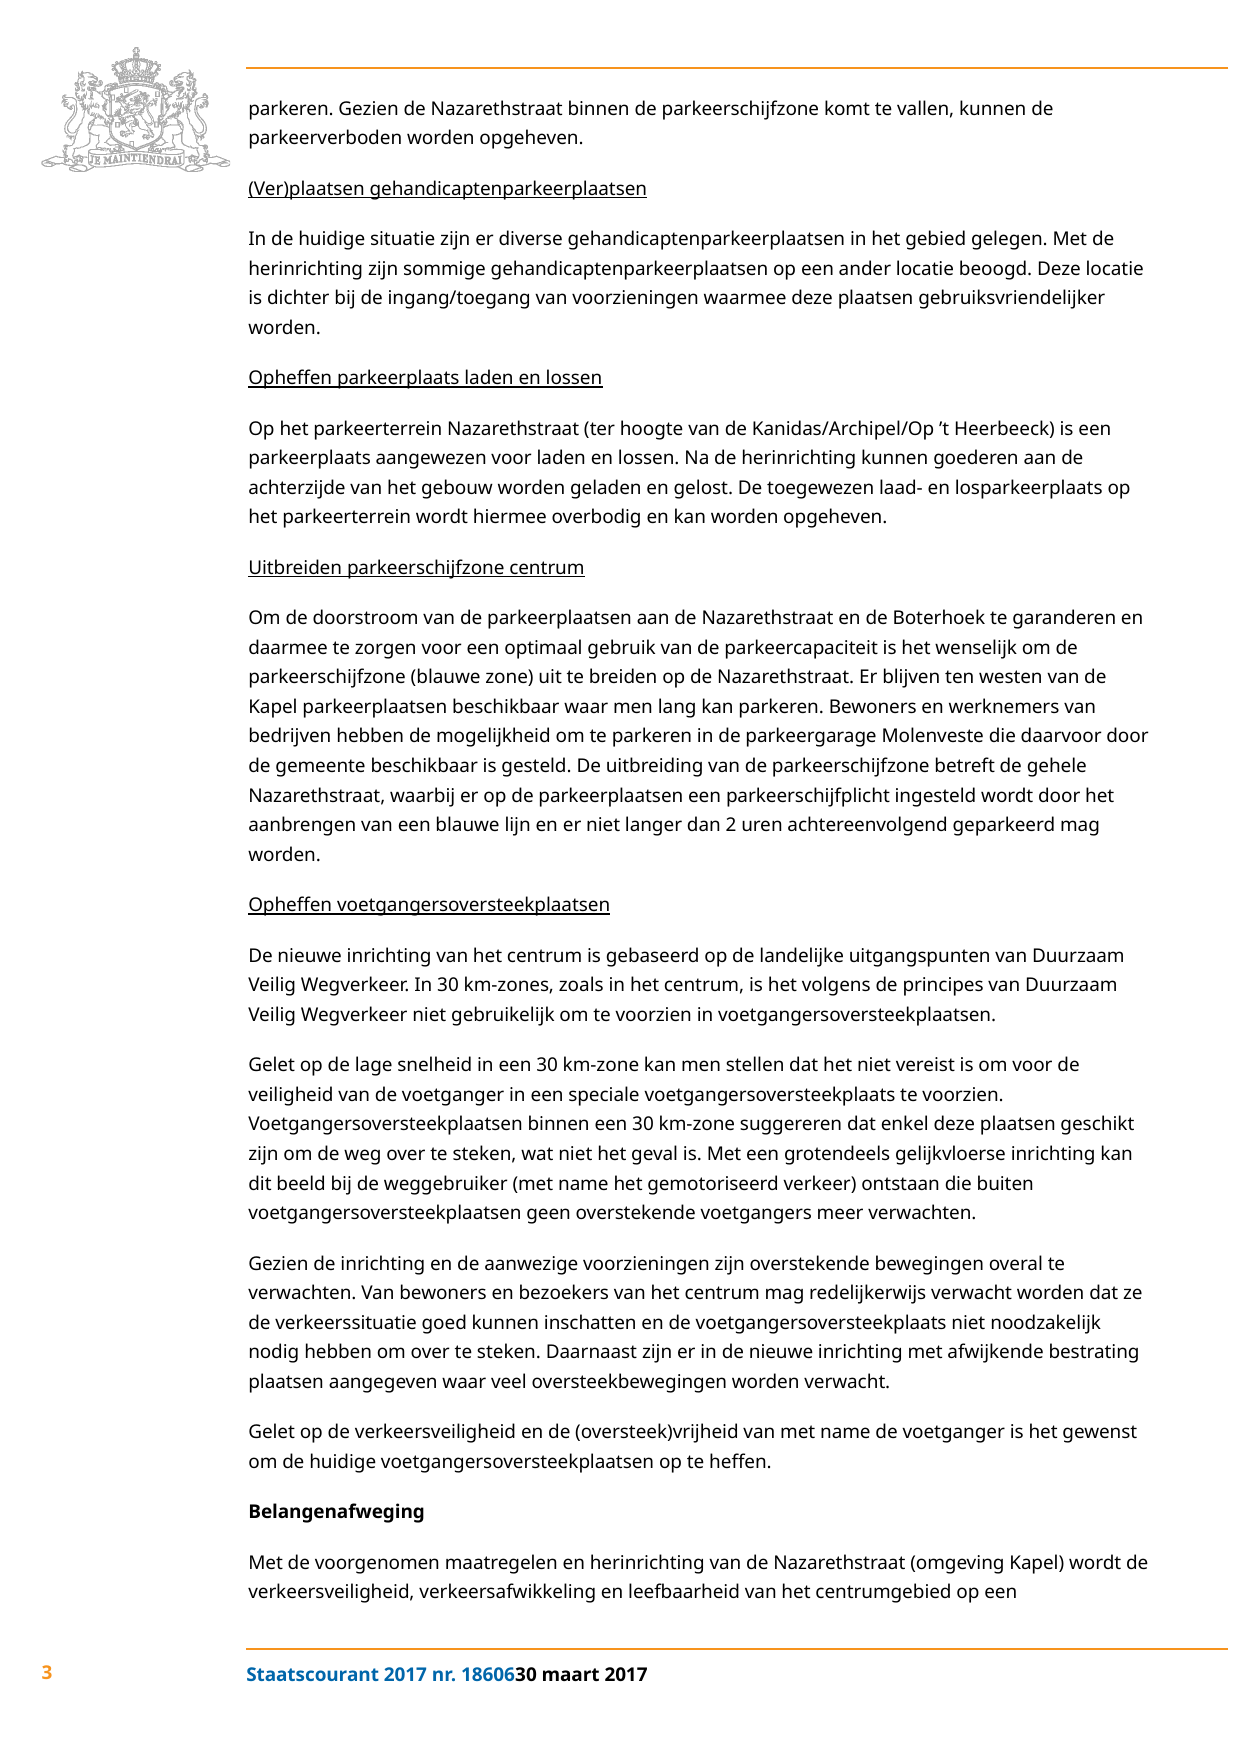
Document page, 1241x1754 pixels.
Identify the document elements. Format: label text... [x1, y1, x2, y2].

text Uitbreiden parkeerschijfzone centrum [248, 554, 1152, 580]
text Gelet op de verkeersveiligheid en de (oversteek)vrijheid van met name de voetganger is het gewenst om de huidige voetgangersoversteekplaatsen op te heffen. [248, 1418, 1152, 1474]
text Op het parkeerterrein Nazarethstraat (ter hoogte van de Kanidas/Archipel/Op ’t Heerbeeck) is een parkeerplaats aangewezen voor laden en lossen. Na de herinrichting kunnen goederen aan de achterzijde van het gebouw worden geladen en gelost. De toegewezen laad- en losparkeerplaats op het parkeerterrein wordt hiermee overbodig en kan worden opgeheven. [248, 415, 1152, 529]
text parkeren. Gezien de Nazarethstraat binnen de parkeerschijfzone komt te vallen, kunnen de parkeerverboden worden opgeheven. [248, 95, 1152, 150]
text Opheffen parkeerplaats laden en lossen [248, 364, 1152, 390]
text Gezien de inrichting en de aanwezige voorzieningen zijn overstekende bewegingen overal te verwachten. Van bewoners en bezoekers van het centrum mag redelijkerwijs verwacht worden dat ze de verkeerssituatie goed kunnen inschatten en de voetgangersoversteekplaats niet noodzakelijk nodig hebben om over te steken. Daarnaast zijn er in de nieuwe inrichting met afwijkende bestrating plaatsen aangegeven waar veel oversteekbewegingen worden verwacht. [248, 1250, 1152, 1394]
text Om de doorstroom van de parkeerplaatsen aan de Nazarethstraat en de Boterhoek te garanderen en daarmee te zorgen voor een optimaal gebruik van de parkeercapaciteit is het wenselijk om de parkeerschijfzone (blauwe zone) uit te breiden op de Nazarethstraat. Er blijven ten westen van de Kapel parkeerplaatsen beschikbaar waar men lang kan parkeren. Bewoners en werknemers van bedrijven hebben de mogelijkheid om te parkeren in de parkeergarage Molenveste die daarvoor door de gemeente beschikbaar is gesteld. De uitbreiding van de parkeerschijfzone betreft de gehele Nazarethstraat, waarbij er op de parkeerplaatsen een parkeerschijfplicht ingesteld wordt door het aanbrengen van een blauwe lijn en er niet langer dan 2 uren achtereenvolgend geparkeerd mag worden. [248, 604, 1152, 867]
text Met de voorgenomen maatregelen en herinrichting van de Nazarethstraat (omgeving Kapel) wordt de verkeersveiligheid, verkeersafwikkeling en leefbaarheid van het centrumgebied op een [248, 1549, 1152, 1604]
text Belangenafweging [248, 1498, 1152, 1524]
text In de huidige situatie zijn er diverse gehandicaptenparkeerplaatsen in het gebied gelegen. Met de herinrichting zijn sommige gehandicaptenparkeerplaatsen op een ander locatie beoogd. Deze locatie is dichter bij de ingang/toegang van voorzieningen waarmee deze plaatsen gebruiksvriendelijker worden. [248, 225, 1152, 340]
picture [41, 47, 231, 172]
text Gelet op de lage snelheid in een 30 km-zone kan men stellen dat het niet vereist is om voor de veiligheid van de voetganger in een speciale voetgangersoversteekplaats te voorzien. Voetgangersoversteekplaatsen binnen een 30 km-zone suggereren dat enkel deze plaatsen geschikt zijn om de weg over te steken, wat niet het geval is. Met een grotendeels gelijkvloerse inrichting kan dit beeld bij de weggebruiker (met name het gemotoriseerd verkeer) ontstaan die buiten voetgangersoversteekplaatsen geen overstekende voetgangers meer verwachten. [248, 1051, 1152, 1225]
text (Ver)plaatsen gehandicaptenparkeerplaatsen [248, 175, 1152, 201]
text De nieuwe inrichting van het centrum is gebaseerd op de landelijke uitgangspunten van Duurzaam Veilig Wegverkeer. In 30 km-zones, zoals in het centrum, is het volgens de principes van Duurzaam Veilig Wegverkeer niet gebruikelijk om te voorzien in voetgangersoversteekplaatsen. [248, 942, 1152, 1027]
text Opheffen voetgangersoversteekplaatsen [248, 891, 1152, 917]
